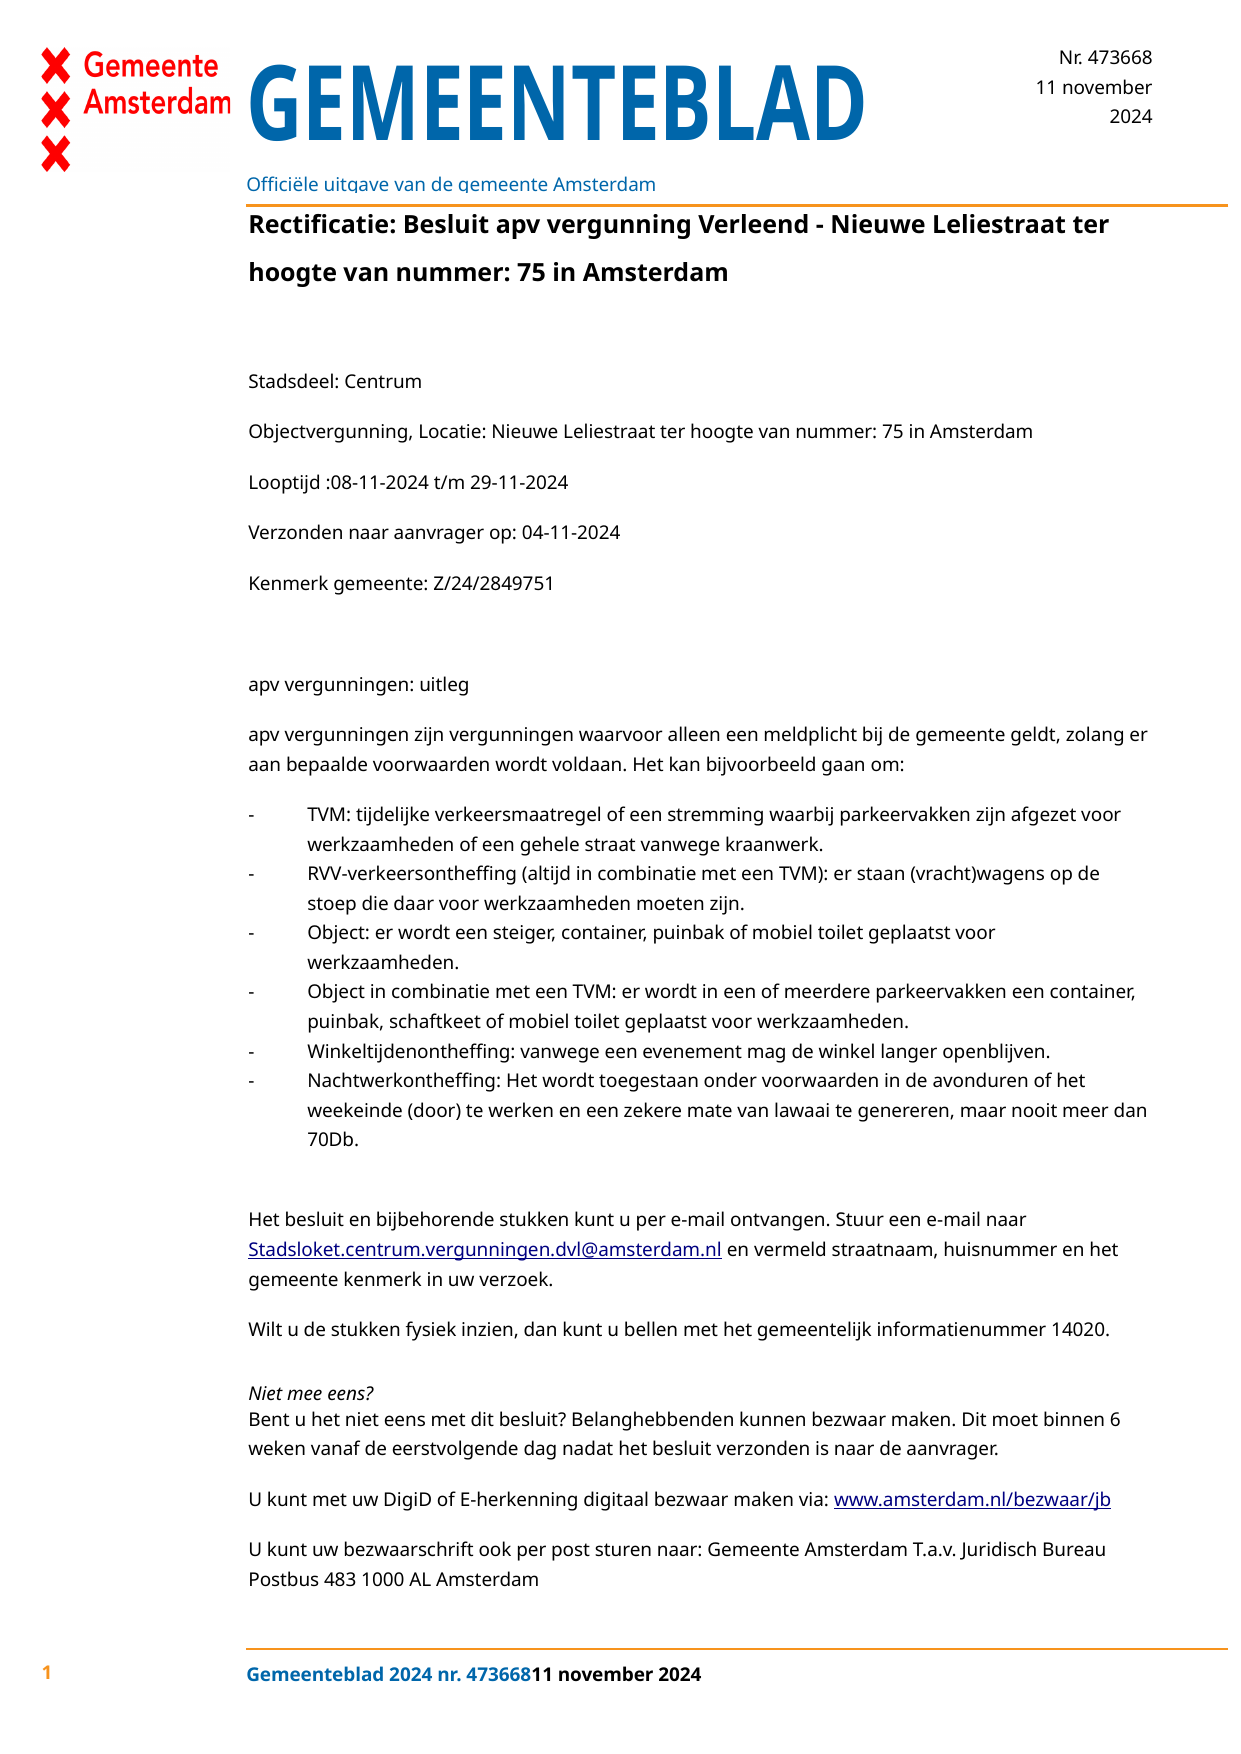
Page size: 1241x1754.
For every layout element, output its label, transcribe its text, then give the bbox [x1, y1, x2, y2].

list Object: er wordt een steiger, container, puinbak of mobiel toilet geplaatst voor werkzaamheden. [248, 919, 1152, 975]
text Rectificatie: Besluit apv vergunning Verleend - Nieuwe Leliestraat ter hoogte van nummer: 75 in Amsterdam [248, 207, 1152, 288]
text apv vergunningen zijn vergunningen waarvoor alleen een meldplicht bij de gemeente geldt, zolang er aan bepaalde voorwaarden wordt voldaan. Het kan bijvoorbeeld gaan om: [248, 721, 1152, 777]
text Kenmerk gemeente: Z/24/2849751 [248, 570, 1152, 596]
text Het besluit en bijbehorende stukken kunt u per e-mail ontvangen. Stuur een e-mail naar Stadsloket.centrum.vergunningen.dvl@amsterdam.nl en vermeld straatnaam, huisnummer en het gemeente kenmerk in uw verzoek. [248, 1207, 1152, 1292]
text apv vergunningen: uitleg [248, 671, 1152, 697]
list TVM: tijdelijke verkeersmaatregel of een stremming waarbij parkeervakken zijn afgezet voor werkzaamheden of een gehele straat vanwege kraanwerk. [248, 801, 1152, 857]
text Wilt u de stukken fysiek inzien, dan kunt u bellen met het gemeentelijk informatienummer 14020. [248, 1316, 1152, 1342]
text Bent u het niet eens met dit besluit? Belanghebbenden kunnen bezwaar maken. Dit moet binnen 6 weken vanaf de eerstvolgende dag nadat het besluit verzonden is naar de aanvrager. [248, 1406, 1152, 1461]
list Winkeltijdenontheffing: vanwege een evenement mag de winkel langer openblijven. [248, 1038, 1152, 1064]
text Stadsdeel: Centrum [248, 368, 1152, 394]
text Objectvergunning, Locatie: Nieuwe Leliestraat ter hoogte van nummer: 75 in Amsterdam [248, 419, 1152, 444]
text U kunt met uw DigiD of E-herkenning digitaal bezwaar maken via: www.amsterdam.nl/bezwaar/jb [248, 1486, 1152, 1512]
list RVV-verkeersontheffing (altijd in combinatie met een TVM): er staan (vracht)wagens op de stoep die daar voor werkzaamheden moeten zijn. [248, 860, 1152, 916]
text Niet mee eens? [248, 1380, 1152, 1406]
list Nachtwerkontheffing: Het wordt toegestaan onder voorwaarden in de avonduren of het weekeinde (door) te werken en een zekere mate van lawaai te genereren, maar nooit meer dan 70Db. [248, 1067, 1152, 1152]
text Looptijd :08-11-2024 t/m 29-11-2024 [248, 469, 1152, 495]
picture [41, 47, 231, 172]
text U kunt uw bezwaarschrift ook per post sturen naar: Gemeente Amsterdam T.a.v. Juridisch Bureau Postbus 483 1000 AL Amsterdam [248, 1536, 1152, 1592]
text Verzonden naar aanvrager op: 04-11-2024 [248, 519, 1152, 545]
list Object in combinatie met een TVM: er wordt in een of meerdere parkeervakken een container, puinbak, schaftkeet of mobiel toilet geplaatst voor werkzaamheden. [248, 979, 1152, 1034]
